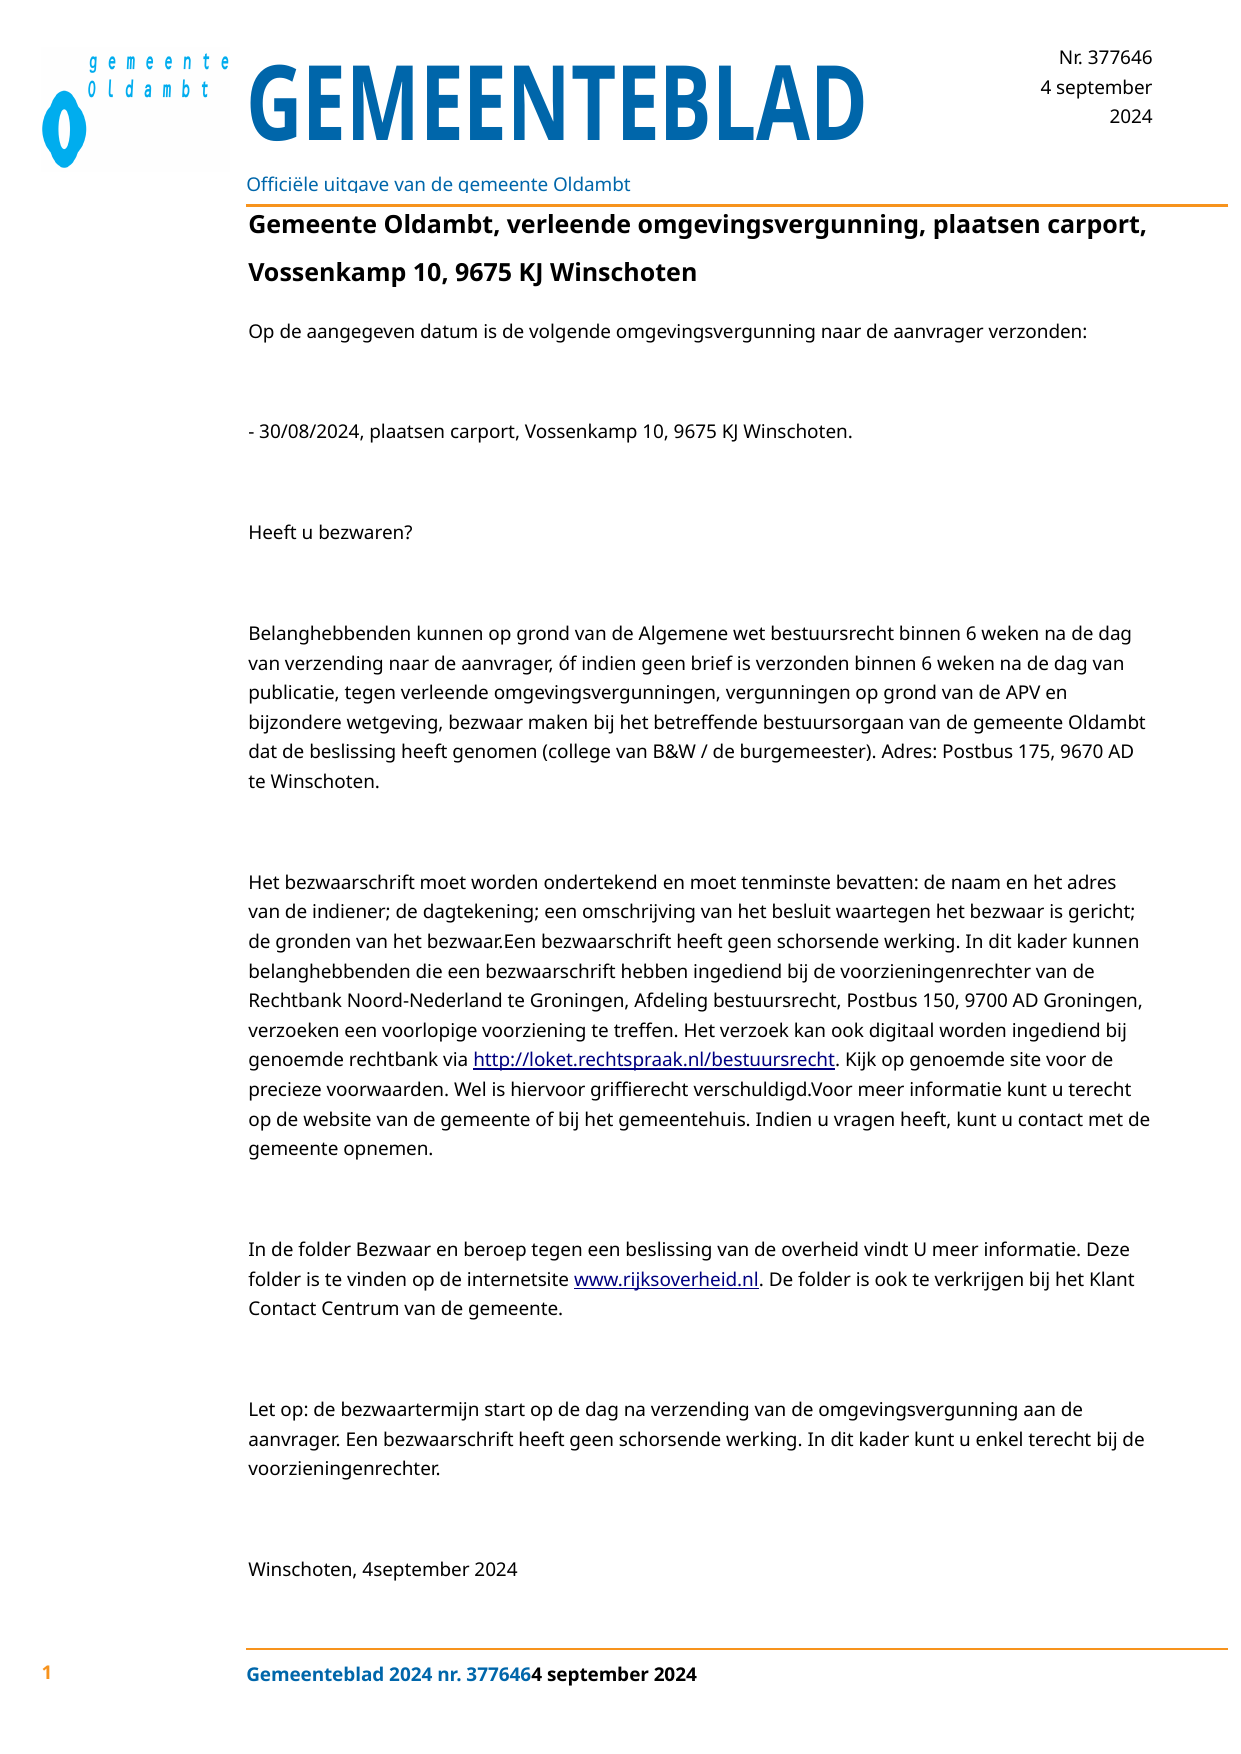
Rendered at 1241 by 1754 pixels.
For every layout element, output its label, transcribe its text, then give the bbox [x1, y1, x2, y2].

text Het bezwaarschrift moet worden ondertekend en moet tenminste bevatten: de naam en het adres van de indiener; de dagtekening; een omschrijving van het besluit waartegen het bezwaar is gericht; de gronden van het bezwaar.Een bezwaarschrift heeft geen schorsende werking. In dit kader kunnen belanghebbenden die een bezwaarschrift hebben ingediend bij de voorzieningenrechter van de Rechtbank Noord-Nederland te Groningen, Afdeling bestuursrecht, Postbus 150, 9700 AD Groningen, verzoeken een voorlopige voorziening te treffen. Het verzoek kan ook digitaal worden ingediend bij genoemde rechtbank via http://loket.rechtspraak.nl/bestuursrecht. Kijk op genoemde site voor de precieze voorwaarden. Wel is hiervoor griffierecht verschuldigd.Voor meer informatie kunt u terecht op de website van de gemeente of bij het gemeentehuis. Indien u vragen heeft, kunt u contact met de gemeente opnemen. [248, 869, 1152, 1161]
text Gemeente Oldambt, verleende omgevingsvergunning, plaatsen carport, Vossenkamp 10, 9675 KJ Winschoten [248, 207, 1152, 288]
text In de folder Bezwaar en beroep tegen een beslissing van de overheid vindt U meer informatie. Deze folder is te vinden op de internetsite www.rijksoverheid.nl. De folder is ook te verkrijgen bij het Klant Contact Centrum van de gemeente. [248, 1236, 1152, 1321]
text Op de aangegeven datum is de volgende omgevingsvergunning naar de aanvrager verzonden: [248, 318, 1152, 344]
text Heeft u bezwaren? [248, 519, 1152, 545]
text Let op: de bezwaartermijn start op de dag na verzending van de omgevingsvergunning aan de aanvrager. Een bezwaarschrift heeft geen schorsende werking. In dit kader kunt u enkel terecht bij de voorzieningenrechter. [248, 1396, 1152, 1481]
text Belanghebbenden kunnen op grond van de Algemene wet bestuursrecht binnen 6 weken na de dag van verzending naar de aanvrager, óf indien geen brief is verzonden binnen 6 weken na de dag van publicatie, tegen verleende omgevingsvergunningen, vergunningen op grond van de APV en bijzondere wetgeving, bezwaar maken bij het betreffende bestuursorgaan van de gemeente Oldambt dat de beslissing heeft genomen (college van B&W / de burgemeester). Adres: Postbus 175, 9670 AD te Winschoten. [248, 620, 1152, 794]
text Winschoten, 4september 2024 [248, 1556, 1152, 1582]
picture [41, 47, 231, 172]
text - 30/08/2024, plaatsen carport, Vossenkamp 10, 9675 KJ Winschoten. [248, 419, 1152, 444]
